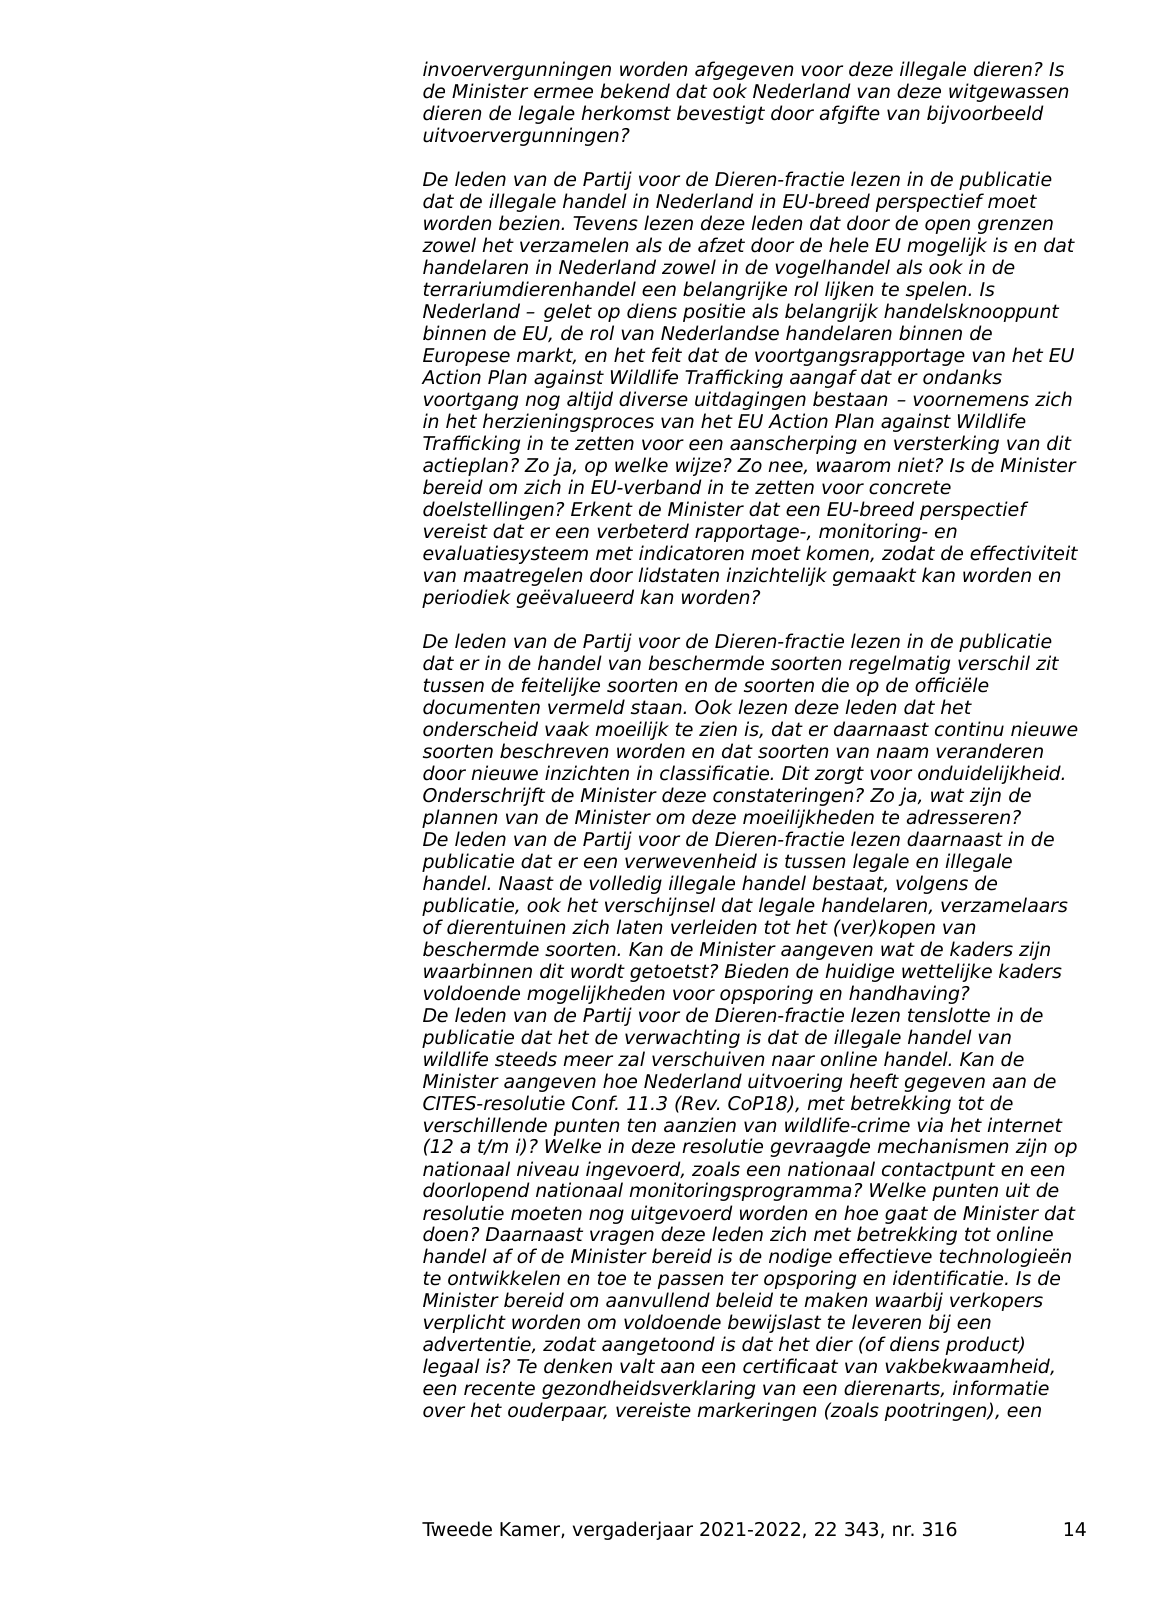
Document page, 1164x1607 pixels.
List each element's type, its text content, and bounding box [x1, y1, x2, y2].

text De leden van de Partij voor de Dieren-fractie lezen in de publicatie dat de illegale handel in Nederland in EU-breed perspectief moet worden bezien. Tevens lezen deze leden dat door de open grenzen zowel het verzamelen als de afzet door de hele EU mogelijk is en dat handelaren in Nederland zowel in de vogelhandel als ook in de terrariumdierenhandel een belangrijke rol lijken te spelen. Is Nederland – gelet op diens positie als belangrijk handelsknooppunt binnen de EU, de rol van Nederlandse handelaren binnen de Europese markt, en het feit dat de voortgangsrapportage van het EU Action Plan against Wildlife Trafficking aangaf dat er ondanks voortgang nog altijd diverse uitdagingen bestaan – voornemens zich in het herzieningsproces van het EU Action Plan against Wildlife Trafficking in te zetten voor een aanscherping en versterking van dit actieplan? Zo ja, op welke wijze? Zo nee, waarom niet? Is de Minister bereid om zich in EU-verband in te zetten voor concrete doelstellingen? Erkent de Minister dat een EU-breed perspectief vereist dat er een verbeterd rapportage-, monitoring- en evaluatiesysteem met indicatoren moet komen, zodat de effectiviteit van maatregelen door lidstaten inzichtelijk gemaakt kan worden en periodiek geëvalueerd kan worden? [422, 169, 1087, 609]
text invoervergunningen worden afgegeven voor deze illegale dieren? Is de Minister ermee bekend dat ook Nederland van deze witgewassen dieren de legale herkomst bevestigt door afgifte van bijvoorbeeld uitvoervergunningen? [422, 59, 1087, 147]
text De leden van de Partij voor de Dieren-fractie lezen daarnaast in de publicatie dat er een verwevenheid is tussen legale en illegale handel. Naast de volledig illegale handel bestaat, volgens de publicatie, ook het verschijnsel dat legale handelaren, verzamelaars of dierentuinen zich laten verleiden tot het (ver)kopen van beschermde soorten. Kan de Minister aangeven wat de kaders zijn waarbinnen dit wordt getoetst? Bieden de huidige wettelijke kaders voldoende mogelijkheden voor opsporing en handhaving? [422, 829, 1087, 1004]
text De leden van de Partij voor de Dieren-fractie lezen in de publicatie dat er in de handel van beschermde soorten regelmatig verschil zit tussen de feitelijke soorten en de soorten die op de officiële documenten vermeld staan. Ook lezen deze leden dat het onderscheid vaak moeilijk te zien is, dat er daarnaast continu nieuwe soorten beschreven worden en dat soorten van naam veranderen door nieuwe inzichten in classificatie. Dit zorgt voor onduidelijkheid. Onderschrijft de Minister deze constateringen? Zo ja, wat zijn de plannen van de Minister om deze moeilijkheden te adresseren? [422, 631, 1087, 829]
text De leden van de Partij voor de Dieren-fractie lezen tenslotte in de publicatie dat het de verwachting is dat de illegale handel van wildlife steeds meer zal verschuiven naar online handel. Kan de Minister aangeven hoe Nederland uitvoering heeft gegeven aan de CITES-resolutie Conf. 11.3 (Rev. CoP18), met betrekking tot de verschillende punten ten aanzien van wildlife-crime via het internet (12 a t/m i)? Welke in deze resolutie gevraagde mechanismen zijn op nationaal niveau ingevoerd, zoals een nationaal contactpunt en een doorlopend nationaal monitoringsprogramma? Welke punten uit de resolutie moeten nog uitgevoerd worden en hoe gaat de Minister dat doen? Daarnaast vragen deze leden zich met betrekking tot online handel af of de Minister bereid is de nodige effectieve technologieën te ontwikkelen en toe te passen ter opsporing en identificatie. Is de Minister bereid om aanvullend beleid te maken waarbij verkopers verplicht worden om voldoende bewijslast te leveren bij een advertentie, zodat aangetoond is dat het dier (of diens product) legaal is? Te denken valt aan een certificaat van vakbekwaamheid, een recente gezondheidsverklaring van een dierenarts, informatie over het ouderpaar, vereiste markeringen (zoals pootringen), een [422, 1004, 1087, 1422]
